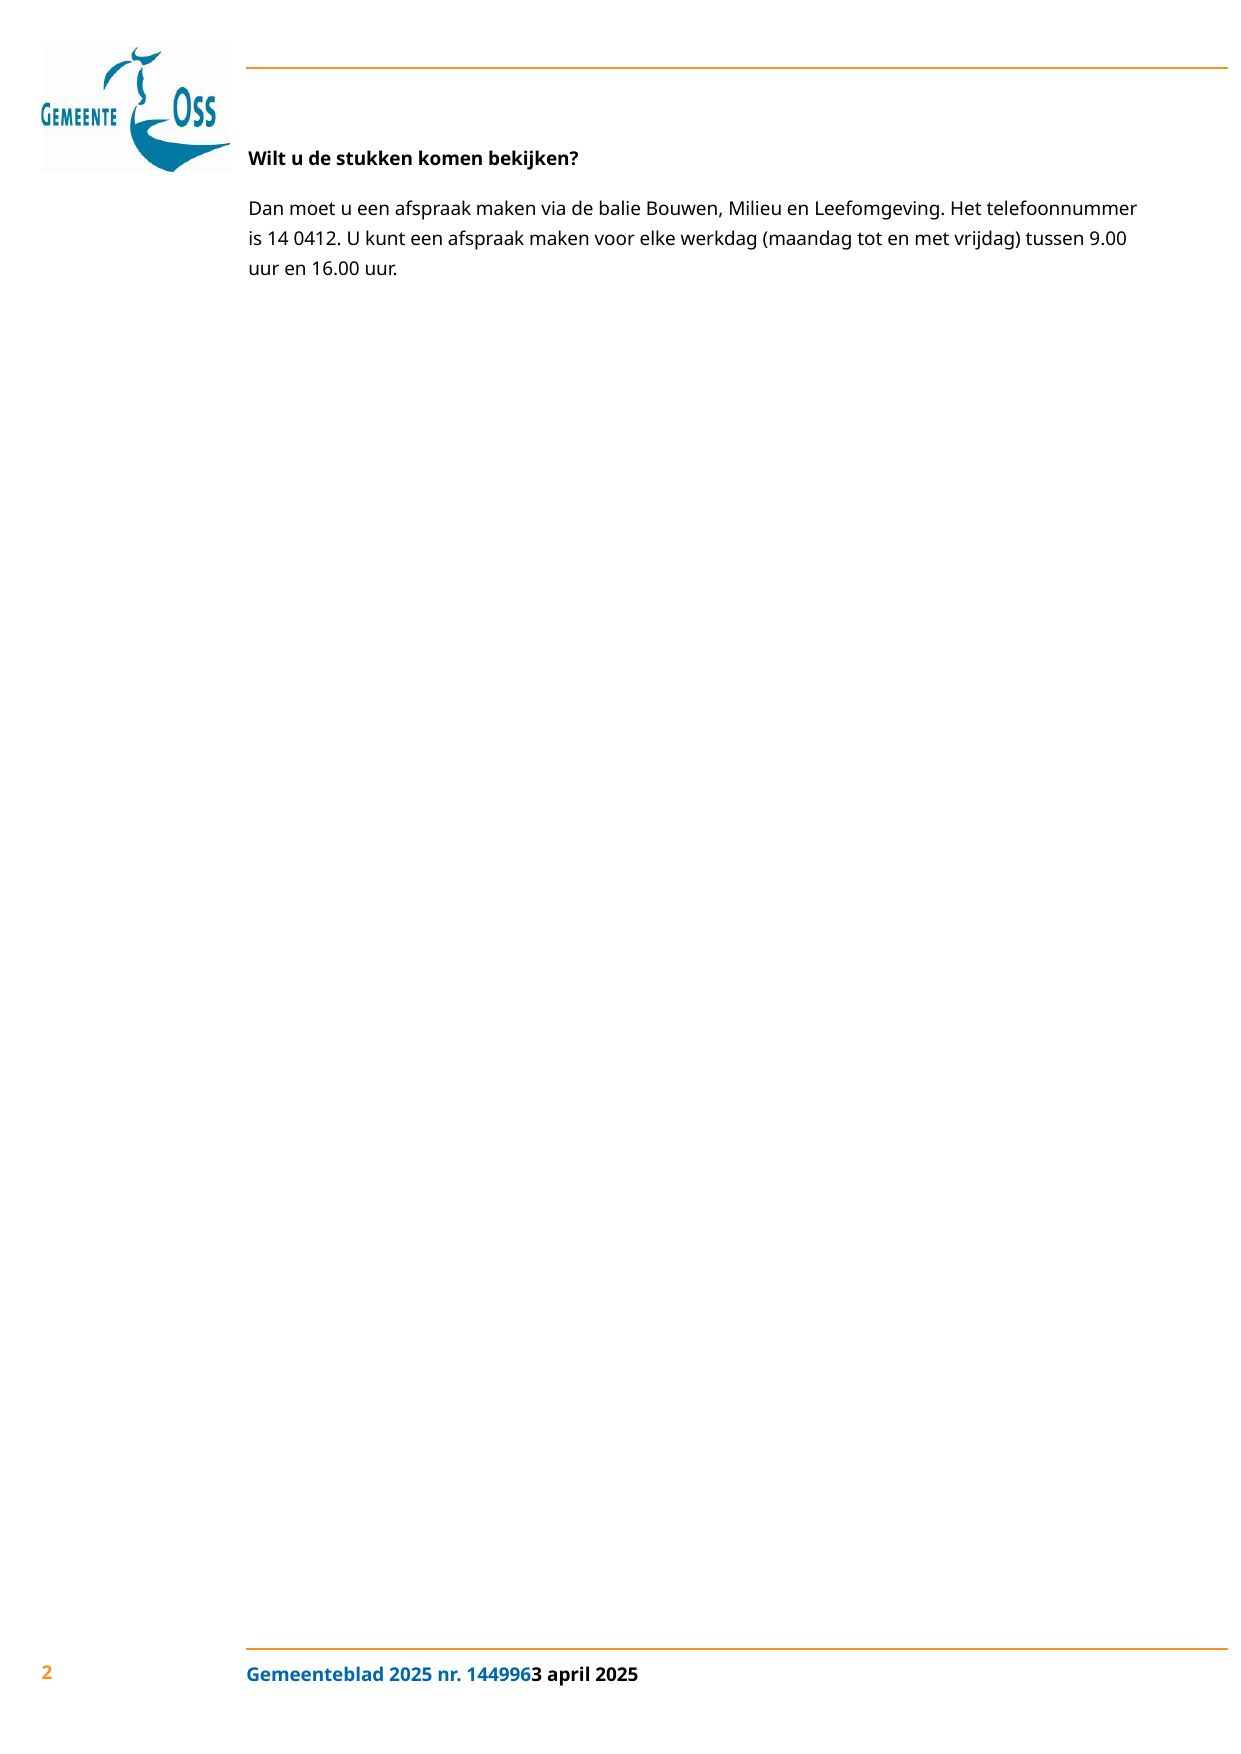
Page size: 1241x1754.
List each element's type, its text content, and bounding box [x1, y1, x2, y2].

picture [41, 47, 231, 172]
text Wilt u de stukken komen bekijken? [248, 145, 1152, 171]
text Dan moet u een afspraak maken via de balie Bouwen, Milieu en Leefomgeving. Het telefoonnummer is 14 0412. U kunt een afspraak maken voor elke werkdag (maandag tot en met vrijdag) tussen 9.00 uur en 16.00 uur. [248, 196, 1152, 281]
